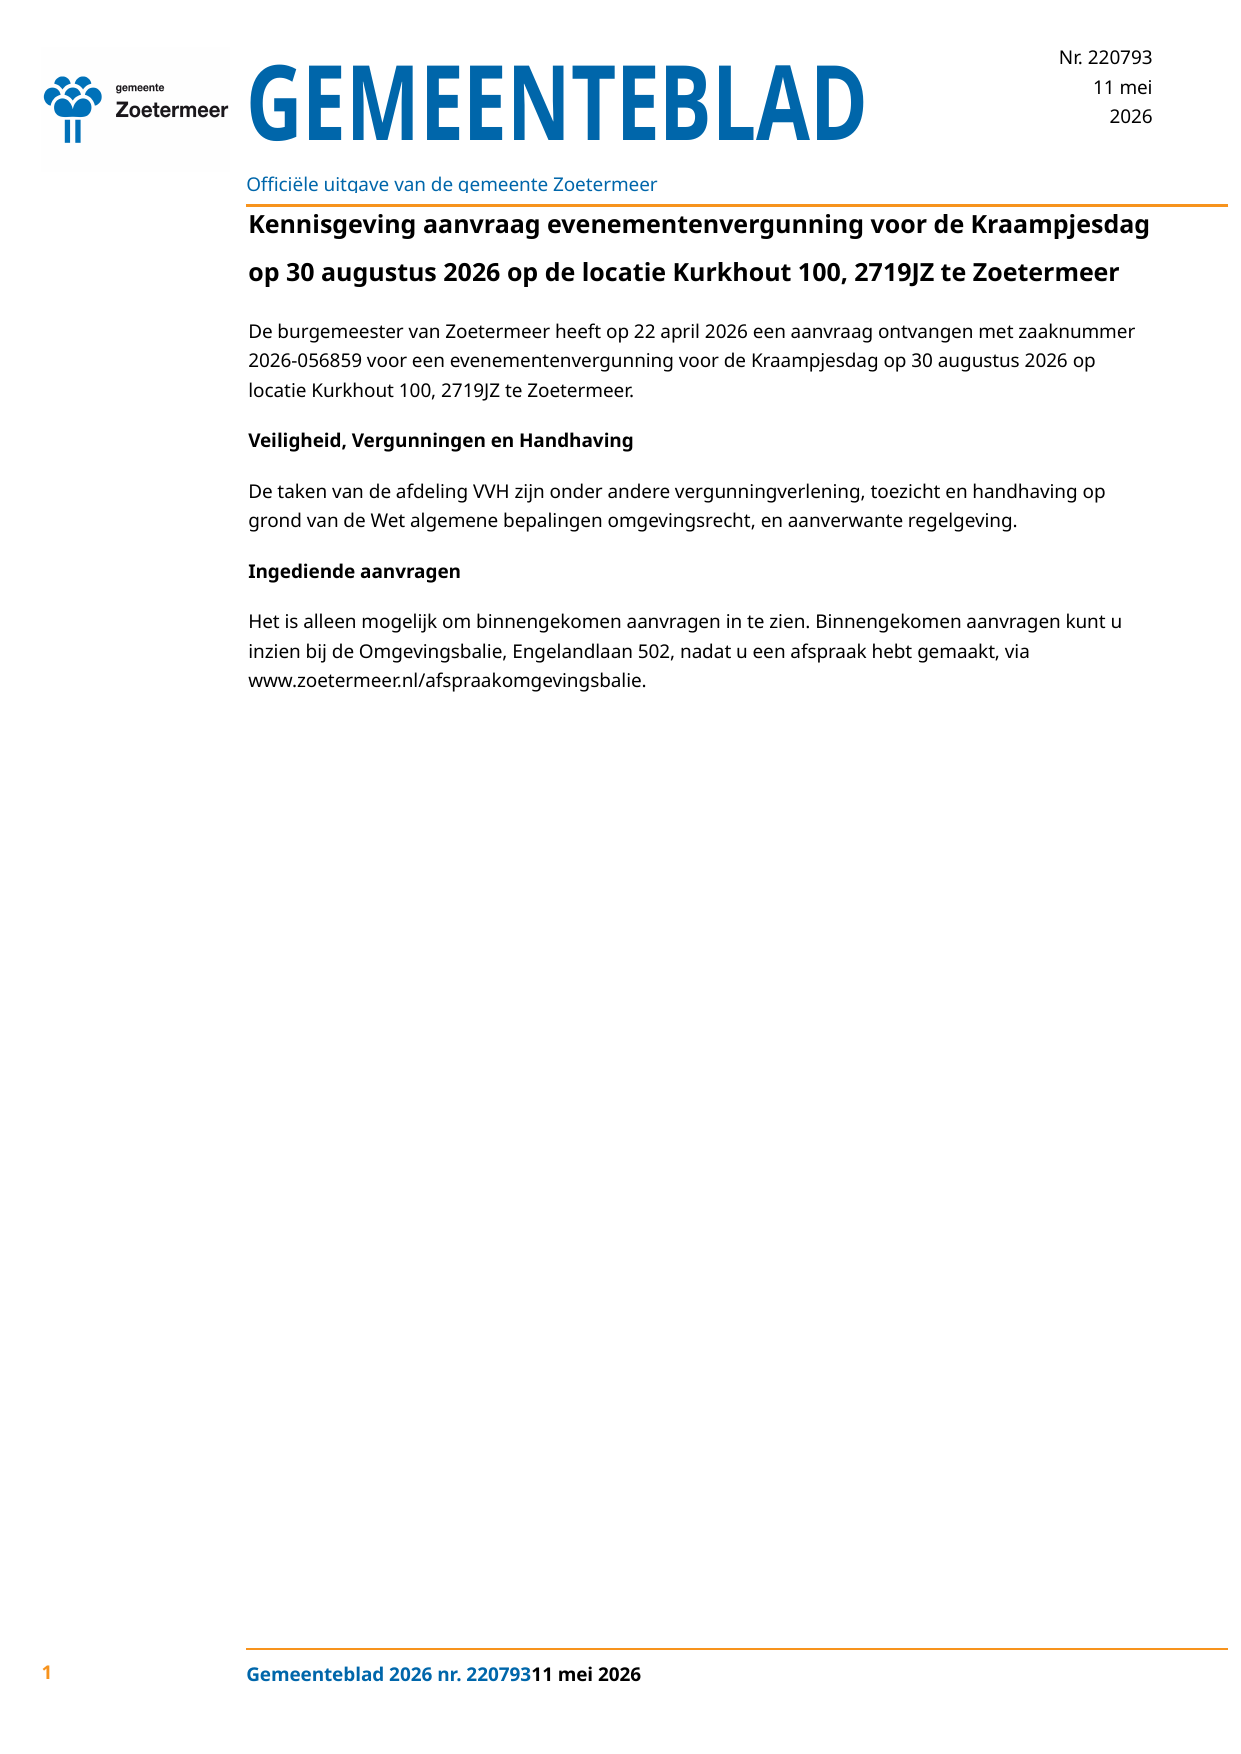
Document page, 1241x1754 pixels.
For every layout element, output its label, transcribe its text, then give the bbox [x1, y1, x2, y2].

text Het is alleen mogelijk om binnengekomen aanvragen in te zien. Binnengekomen aanvragen kunt u inzien bij de Omgevingsbalie, Engelandlaan 502, nadat u een afspraak hebt gemaakt, via www.zoetermeer.nl/afspraakomgevingsbalie. [248, 608, 1152, 693]
text De taken van de afdeling VVH zijn onder andere vergunningverlening, toezicht en handhaving op grond van de Wet algemene bepalingen omgevingsrecht, en aanverwante regelgeving. [248, 478, 1152, 533]
text Veiligheid, Vergunningen en Handhaving [248, 427, 1152, 453]
text Kennisgeving aanvraag evenementenvergunning voor de Kraampjesdag op 30 augustus 2026 op de locatie Kurkhout 100, 2719JZ te Zoetermeer [248, 207, 1152, 288]
picture [41, 47, 231, 172]
text Ingediende aanvragen [248, 558, 1152, 584]
text De burgemeester van Zoetermeer heeft op 22 april 2026 een aanvraag ontvangen met zaaknummer 2026-056859 voor een evenementenvergunning voor de Kraampjesdag op 30 augustus 2026 op locatie Kurkhout 100, 2719JZ te Zoetermeer. [248, 318, 1152, 403]
